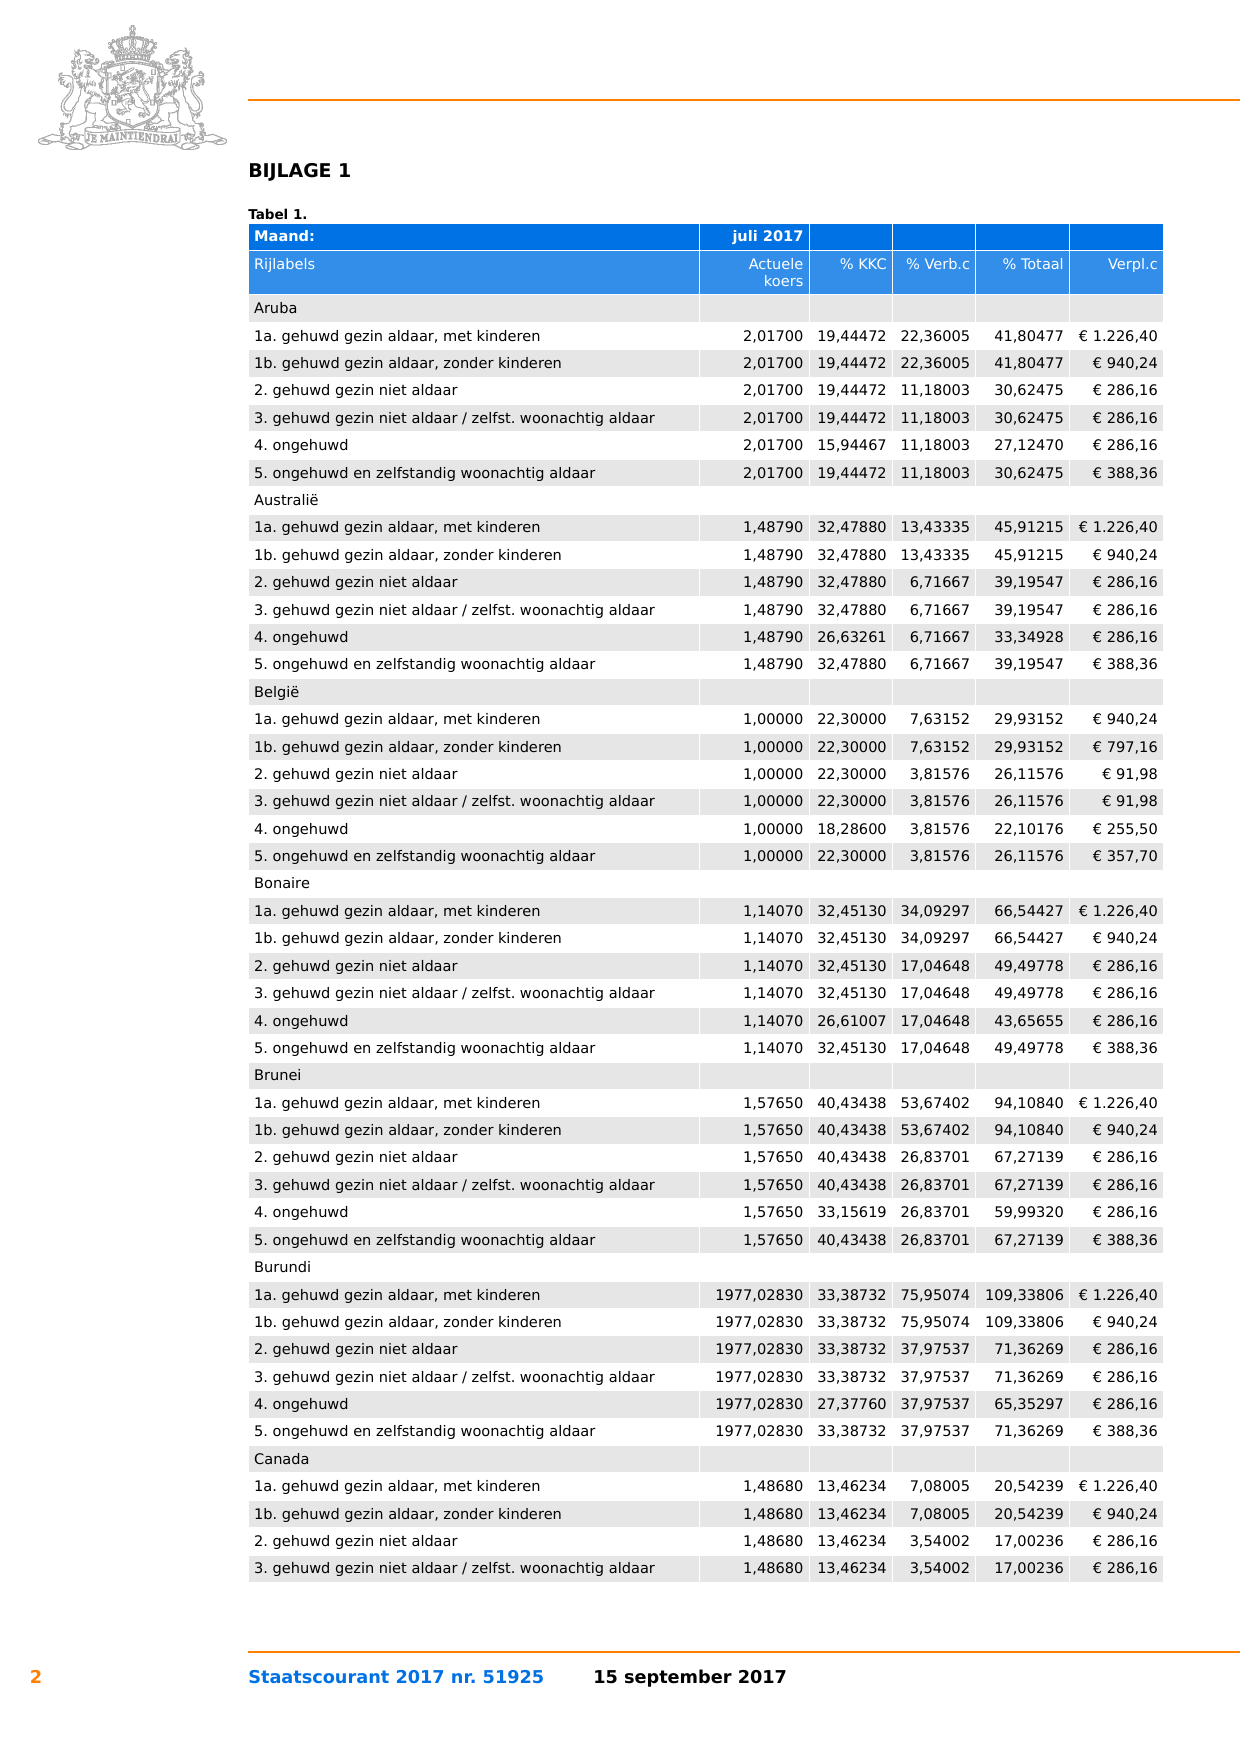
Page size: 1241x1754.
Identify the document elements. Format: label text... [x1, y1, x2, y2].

table_cell 37,97537 [893, 1364, 975, 1390]
table_cell 1977,02830 [700, 1309, 809, 1335]
table_cell € 388,36 [1070, 1035, 1163, 1061]
table_cell 59,99320 [976, 1200, 1069, 1226]
table_cell 1,48790 [700, 542, 809, 568]
table_cell € 388,36 [1070, 1419, 1163, 1445]
table_cell [976, 1254, 1069, 1281]
table_cell [1070, 1063, 1163, 1089]
table_cell € 797,16 [1070, 734, 1163, 760]
table_cell 33,15619 [810, 1200, 892, 1226]
table_cell 4. ongehuwd [249, 624, 699, 651]
table_cell 1a. gehuwd gezin aldaar, met kinderen [249, 1474, 699, 1500]
table_cell 2. gehuwd gezin niet aldaar [249, 1336, 699, 1363]
table_cell € 286,16 [1070, 624, 1163, 651]
table_cell 40,43438 [810, 1090, 892, 1116]
table_cell 1,48790 [700, 652, 809, 678]
table_cell Bonaire [249, 871, 699, 897]
table_cell 17,00236 [976, 1528, 1069, 1554]
table_cell % Verb.c [893, 251, 975, 294]
table_cell 32,47880 [810, 542, 892, 568]
table_cell 2,01700 [700, 323, 809, 349]
table_cell 32,45130 [810, 1035, 892, 1061]
table_cell % Totaal [976, 251, 1069, 294]
table_cell [893, 1254, 975, 1281]
table_cell 49,49778 [976, 980, 1069, 1007]
table_cell 37,97537 [893, 1336, 975, 1363]
table_cell 26,83701 [893, 1227, 975, 1253]
table_cell België [249, 679, 699, 705]
table_cell 6,71667 [893, 569, 975, 596]
table_cell 1,14070 [700, 1008, 809, 1034]
table_cell 1b. gehuwd gezin aldaar, zonder kinderen [249, 1309, 699, 1335]
table_cell 33,38732 [810, 1309, 892, 1335]
table_cell 5. ongehuwd en zelfstandig woonachtig aldaar [249, 1227, 699, 1253]
table_cell 1,48790 [700, 624, 809, 651]
table_cell 1,48790 [700, 597, 809, 623]
table_cell € 1.226,40 [1070, 515, 1163, 541]
table_cell € 286,16 [1070, 597, 1163, 623]
table_cell 2,01700 [700, 433, 809, 459]
table_cell 34,09297 [893, 926, 975, 952]
table_cell 3. gehuwd gezin niet aldaar / zelfst. woonachtig aldaar [249, 1172, 699, 1198]
table_cell 4. ongehuwd [249, 433, 699, 459]
table_cell € 1.226,40 [1070, 1474, 1163, 1500]
table_cell 2. gehuwd gezin niet aldaar [249, 761, 699, 787]
table_cell 5. ongehuwd en zelfstandig woonachtig aldaar [249, 1035, 699, 1061]
table_cell € 940,24 [1070, 350, 1163, 377]
table_cell € 286,16 [1070, 953, 1163, 979]
table_cell 1,14070 [700, 953, 809, 979]
table_cell 22,36005 [893, 323, 975, 349]
table_cell 26,83701 [893, 1200, 975, 1226]
table_cell 37,97537 [893, 1391, 975, 1418]
table_cell 1a. gehuwd gezin aldaar, met kinderen [249, 706, 699, 733]
table_cell 5. ongehuwd en zelfstandig woonachtig aldaar [249, 460, 699, 486]
table_cell € 286,16 [1070, 980, 1163, 1007]
table_cell [976, 1063, 1069, 1089]
table_cell € 286,16 [1070, 1008, 1163, 1034]
table_cell 2. gehuwd gezin niet aldaar [249, 1528, 699, 1554]
table_cell 27,12470 [976, 433, 1069, 459]
table_cell 45,91215 [976, 542, 1069, 568]
table_cell 33,38732 [810, 1282, 892, 1308]
table_cell [976, 1446, 1069, 1472]
table_cell 66,54427 [976, 898, 1069, 924]
table_cell Canada [249, 1446, 699, 1472]
table_cell € 357,70 [1070, 843, 1163, 870]
table_cell [893, 1063, 975, 1089]
table_cell 20,54239 [976, 1474, 1069, 1500]
table_cell 67,27139 [976, 1227, 1069, 1253]
table_cell 32,45130 [810, 980, 892, 1007]
table_cell 17,04648 [893, 980, 975, 1007]
table_cell 1,48680 [700, 1501, 809, 1527]
table_cell 53,67402 [893, 1090, 975, 1116]
table_cell 45,91215 [976, 515, 1069, 541]
table_cell [700, 487, 809, 513]
table_cell 26,11576 [976, 843, 1069, 870]
table_cell 1a. gehuwd gezin aldaar, met kinderen [249, 515, 699, 541]
table_cell 22,36005 [893, 350, 975, 377]
table_cell [893, 487, 975, 513]
table_cell 40,43438 [810, 1172, 892, 1198]
table_cell 22,30000 [810, 761, 892, 787]
table_cell 3. gehuwd gezin niet aldaar / zelfst. woonachtig aldaar [249, 405, 699, 431]
table_cell 32,45130 [810, 953, 892, 979]
table_cell 1,57650 [700, 1200, 809, 1226]
picture [38, 25, 227, 150]
table_cell [893, 1446, 975, 1472]
table_cell € 286,16 [1070, 569, 1163, 596]
table_cell 5. ongehuwd en zelfstandig woonachtig aldaar [249, 1419, 699, 1445]
table_cell € 388,36 [1070, 1227, 1163, 1253]
table_cell € 1.226,40 [1070, 1090, 1163, 1116]
table_cell € 286,16 [1070, 1172, 1163, 1198]
table_cell 33,34928 [976, 624, 1069, 651]
table_cell 1,48790 [700, 515, 809, 541]
table_cell 1,48680 [700, 1528, 809, 1554]
table_cell [810, 224, 892, 250]
table_cell 22,30000 [810, 734, 892, 760]
table_cell 3. gehuwd gezin niet aldaar / zelfst. woonachtig aldaar [249, 980, 699, 1007]
table_cell 19,44472 [810, 378, 892, 404]
table_cell [810, 295, 892, 322]
table_cell [810, 871, 892, 897]
table_cell 1,00000 [700, 816, 809, 842]
table_cell 17,04648 [893, 953, 975, 979]
table_cell [810, 1254, 892, 1281]
table_cell 49,49778 [976, 1035, 1069, 1061]
table_cell 26,83701 [893, 1172, 975, 1198]
table_cell 1,57650 [700, 1117, 809, 1144]
table_cell 11,18003 [893, 405, 975, 431]
table_cell [1070, 871, 1163, 897]
table_cell 20,54239 [976, 1501, 1069, 1527]
table_cell [1070, 679, 1163, 705]
table_cell 3. gehuwd gezin niet aldaar / zelfst. woonachtig aldaar [249, 1364, 699, 1390]
table_cell 39,19547 [976, 597, 1069, 623]
table_cell [700, 1254, 809, 1281]
table_cell 5. ongehuwd en zelfstandig woonachtig aldaar [249, 843, 699, 870]
table_cell 1,48680 [700, 1556, 809, 1582]
table_cell 13,43335 [893, 515, 975, 541]
table_cell 11,18003 [893, 460, 975, 486]
table_cell 1,14070 [700, 926, 809, 952]
table_cell 3,54002 [893, 1528, 975, 1554]
table_cell 13,46234 [810, 1556, 892, 1582]
table_cell 6,71667 [893, 597, 975, 623]
table_cell 4. ongehuwd [249, 1391, 699, 1418]
table_cell [893, 295, 975, 322]
table_cell 32,47880 [810, 597, 892, 623]
table_cell € 286,16 [1070, 1336, 1163, 1363]
table_cell 33,38732 [810, 1364, 892, 1390]
table_cell [700, 1063, 809, 1089]
table_cell [976, 679, 1069, 705]
table_cell 1977,02830 [700, 1419, 809, 1445]
table_cell [1070, 1446, 1163, 1472]
table_cell 33,38732 [810, 1419, 892, 1445]
table_cell 7,63152 [893, 734, 975, 760]
table_cell € 286,16 [1070, 1556, 1163, 1582]
table_cell [1070, 295, 1163, 322]
table_cell [893, 679, 975, 705]
table_cell Actuele koers [700, 251, 809, 294]
table_cell 30,62475 [976, 378, 1069, 404]
table_cell [700, 1446, 809, 1472]
table_cell 49,49778 [976, 953, 1069, 979]
table_cell 2. gehuwd gezin niet aldaar [249, 1145, 699, 1171]
table_cell 7,08005 [893, 1501, 975, 1527]
table_cell 1,57650 [700, 1172, 809, 1198]
table_cell [700, 679, 809, 705]
table_cell 1,00000 [700, 734, 809, 760]
table_cell 3. gehuwd gezin niet aldaar / zelfst. woonachtig aldaar [249, 789, 699, 815]
table_cell € 286,16 [1070, 1391, 1163, 1418]
table_cell 3,81576 [893, 843, 975, 870]
table_cell € 286,16 [1070, 405, 1163, 431]
table_cell 26,11576 [976, 789, 1069, 815]
table_cell 1a. gehuwd gezin aldaar, met kinderen [249, 1282, 699, 1308]
table_cell 29,93152 [976, 706, 1069, 733]
table_cell 2. gehuwd gezin niet aldaar [249, 569, 699, 596]
table_cell 22,10176 [976, 816, 1069, 842]
table_cell 32,45130 [810, 926, 892, 952]
table_cell 67,27139 [976, 1172, 1069, 1198]
table_cell 1b. gehuwd gezin aldaar, zonder kinderen [249, 1117, 699, 1144]
table_cell € 91,98 [1070, 761, 1163, 787]
table_cell [810, 1446, 892, 1472]
table_cell 6,71667 [893, 652, 975, 678]
table_cell 3. gehuwd gezin niet aldaar / zelfst. woonachtig aldaar [249, 1556, 699, 1582]
table_cell 18,28600 [810, 816, 892, 842]
table_cell 3. gehuwd gezin niet aldaar / zelfst. woonachtig aldaar [249, 597, 699, 623]
table_cell [893, 871, 975, 897]
table_cell 1b. gehuwd gezin aldaar, zonder kinderen [249, 926, 699, 952]
table_cell 1b. gehuwd gezin aldaar, zonder kinderen [249, 350, 699, 377]
table_cell [976, 487, 1069, 513]
table_cell 2,01700 [700, 350, 809, 377]
table_cell 17,00236 [976, 1556, 1069, 1582]
table_cell 41,80477 [976, 350, 1069, 377]
table_cell [810, 679, 892, 705]
table_cell 17,04648 [893, 1008, 975, 1034]
table_cell € 286,16 [1070, 1200, 1163, 1226]
table_cell Australië [249, 487, 699, 513]
table_cell 32,47880 [810, 652, 892, 678]
table_cell 41,80477 [976, 323, 1069, 349]
table_cell 65,35297 [976, 1391, 1069, 1418]
table_cell % KKC [810, 251, 892, 294]
table_cell € 286,16 [1070, 1145, 1163, 1171]
table_cell 75,95074 [893, 1309, 975, 1335]
table_cell [1070, 1254, 1163, 1281]
table_cell 1a. gehuwd gezin aldaar, met kinderen [249, 898, 699, 924]
table_cell 71,36269 [976, 1419, 1069, 1445]
table_cell € 940,24 [1070, 926, 1163, 952]
table_cell juli 2017 [700, 224, 809, 250]
table_cell 1,00000 [700, 706, 809, 733]
table_cell 26,63261 [810, 624, 892, 651]
table_cell [1070, 224, 1163, 250]
subtitle BIJLAGE 1 [248, 160, 1163, 182]
table_cell [976, 871, 1069, 897]
table_cell 4. ongehuwd [249, 1200, 699, 1226]
table_cell € 388,36 [1070, 460, 1163, 486]
table_cell 32,45130 [810, 898, 892, 924]
table_cell € 91,98 [1070, 789, 1163, 815]
table_cell 4. ongehuwd [249, 816, 699, 842]
table_cell 11,18003 [893, 378, 975, 404]
table_cell 19,44472 [810, 323, 892, 349]
table_cell 30,62475 [976, 460, 1069, 486]
table_cell 29,93152 [976, 734, 1069, 760]
table_cell 22,30000 [810, 843, 892, 870]
table_cell 67,27139 [976, 1145, 1069, 1171]
table_cell 1,14070 [700, 980, 809, 1007]
table_cell [810, 487, 892, 513]
table_cell 37,97537 [893, 1419, 975, 1445]
table_cell 39,19547 [976, 652, 1069, 678]
table_cell 22,30000 [810, 706, 892, 733]
table_cell € 940,24 [1070, 542, 1163, 568]
table_cell 7,08005 [893, 1474, 975, 1500]
table_cell 30,62475 [976, 405, 1069, 431]
table_cell 6,71667 [893, 624, 975, 651]
table_cell € 286,16 [1070, 378, 1163, 404]
table_cell 94,10840 [976, 1090, 1069, 1116]
table_cell 1,57650 [700, 1227, 809, 1253]
table_cell 27,37760 [810, 1391, 892, 1418]
table_cell € 388,36 [1070, 652, 1163, 678]
table_cell 2. gehuwd gezin niet aldaar [249, 953, 699, 979]
table_cell [810, 1063, 892, 1089]
table_cell Burundi [249, 1254, 699, 1281]
table_cell 22,30000 [810, 789, 892, 815]
table_cell Verpl.c [1070, 251, 1163, 294]
table_cell 1,00000 [700, 761, 809, 787]
table_cell [976, 224, 1069, 250]
table_cell 2,01700 [700, 405, 809, 431]
table_cell € 255,50 [1070, 816, 1163, 842]
table_cell € 940,24 [1070, 1309, 1163, 1335]
table_cell 43,65655 [976, 1008, 1069, 1034]
table_header Tabel 1. [248, 207, 1163, 223]
table_cell Maand: [249, 224, 699, 250]
table_cell 1977,02830 [700, 1391, 809, 1418]
table_cell 1977,02830 [700, 1364, 809, 1390]
table_cell 13,46234 [810, 1474, 892, 1500]
table_cell € 1.226,40 [1070, 323, 1163, 349]
table_cell 75,95074 [893, 1282, 975, 1308]
table_cell € 286,16 [1070, 1528, 1163, 1554]
table_cell 32,47880 [810, 515, 892, 541]
table_cell 1,57650 [700, 1090, 809, 1116]
table_cell 40,43438 [810, 1117, 892, 1144]
table_cell € 1.226,40 [1070, 898, 1163, 924]
table_cell € 286,16 [1070, 1364, 1163, 1390]
table_cell 1977,02830 [700, 1336, 809, 1363]
table_cell 19,44472 [810, 405, 892, 431]
table_cell 5. ongehuwd en zelfstandig woonachtig aldaar [249, 652, 699, 678]
table_cell 1b. gehuwd gezin aldaar, zonder kinderen [249, 734, 699, 760]
table_cell 19,44472 [810, 350, 892, 377]
table_cell 7,63152 [893, 706, 975, 733]
table_cell € 286,16 [1070, 433, 1163, 459]
table_cell 13,46234 [810, 1501, 892, 1527]
table_cell 1977,02830 [700, 1282, 809, 1308]
table_cell 1a. gehuwd gezin aldaar, met kinderen [249, 323, 699, 349]
table_cell € 1.226,40 [1070, 1282, 1163, 1308]
table_cell [700, 871, 809, 897]
table_cell 53,67402 [893, 1117, 975, 1144]
table_cell 3,81576 [893, 761, 975, 787]
table_cell 1,00000 [700, 843, 809, 870]
table_cell [893, 224, 975, 250]
table_cell 13,43335 [893, 542, 975, 568]
table_cell [1070, 487, 1163, 513]
table_cell 39,19547 [976, 569, 1069, 596]
table_cell Brunei [249, 1063, 699, 1089]
table_cell [976, 295, 1069, 322]
table_cell 2,01700 [700, 460, 809, 486]
table_cell 33,38732 [810, 1336, 892, 1363]
table_cell 26,83701 [893, 1145, 975, 1171]
table_cell Aruba [249, 295, 699, 322]
table_cell 32,47880 [810, 569, 892, 596]
table_cell 1,48790 [700, 569, 809, 596]
table_cell 3,81576 [893, 789, 975, 815]
table_cell 3,54002 [893, 1556, 975, 1582]
table_cell 71,36269 [976, 1364, 1069, 1390]
table_cell 2. gehuwd gezin niet aldaar [249, 378, 699, 404]
table_cell 2,01700 [700, 378, 809, 404]
table_cell 109,33806 [976, 1282, 1069, 1308]
table_cell 4. ongehuwd [249, 1008, 699, 1034]
table_cell Rijlabels [249, 251, 699, 294]
table_cell 11,18003 [893, 433, 975, 459]
table_cell 26,61007 [810, 1008, 892, 1034]
table_cell 1b. gehuwd gezin aldaar, zonder kinderen [249, 542, 699, 568]
table_cell € 940,24 [1070, 706, 1163, 733]
table_cell 40,43438 [810, 1145, 892, 1171]
table_cell 15,94467 [810, 433, 892, 459]
table_cell 1a. gehuwd gezin aldaar, met kinderen [249, 1090, 699, 1116]
table_cell 26,11576 [976, 761, 1069, 787]
table_cell 19,44472 [810, 460, 892, 486]
table_cell 34,09297 [893, 898, 975, 924]
table_cell 66,54427 [976, 926, 1069, 952]
table_cell 17,04648 [893, 1035, 975, 1061]
table_cell 3,81576 [893, 816, 975, 842]
table_cell 94,10840 [976, 1117, 1069, 1144]
table_cell 1,57650 [700, 1145, 809, 1171]
table_cell 13,46234 [810, 1528, 892, 1554]
table_cell 1b. gehuwd gezin aldaar, zonder kinderen [249, 1501, 699, 1527]
table_cell 1,48680 [700, 1474, 809, 1500]
table_cell [700, 295, 809, 322]
table_cell 109,33806 [976, 1309, 1069, 1335]
table_cell 1,00000 [700, 789, 809, 815]
table_cell € 940,24 [1070, 1501, 1163, 1527]
table_cell 71,36269 [976, 1336, 1069, 1363]
table_cell 1,14070 [700, 1035, 809, 1061]
table_cell 40,43438 [810, 1227, 892, 1253]
table_cell € 940,24 [1070, 1117, 1163, 1144]
table_cell 1,14070 [700, 898, 809, 924]
